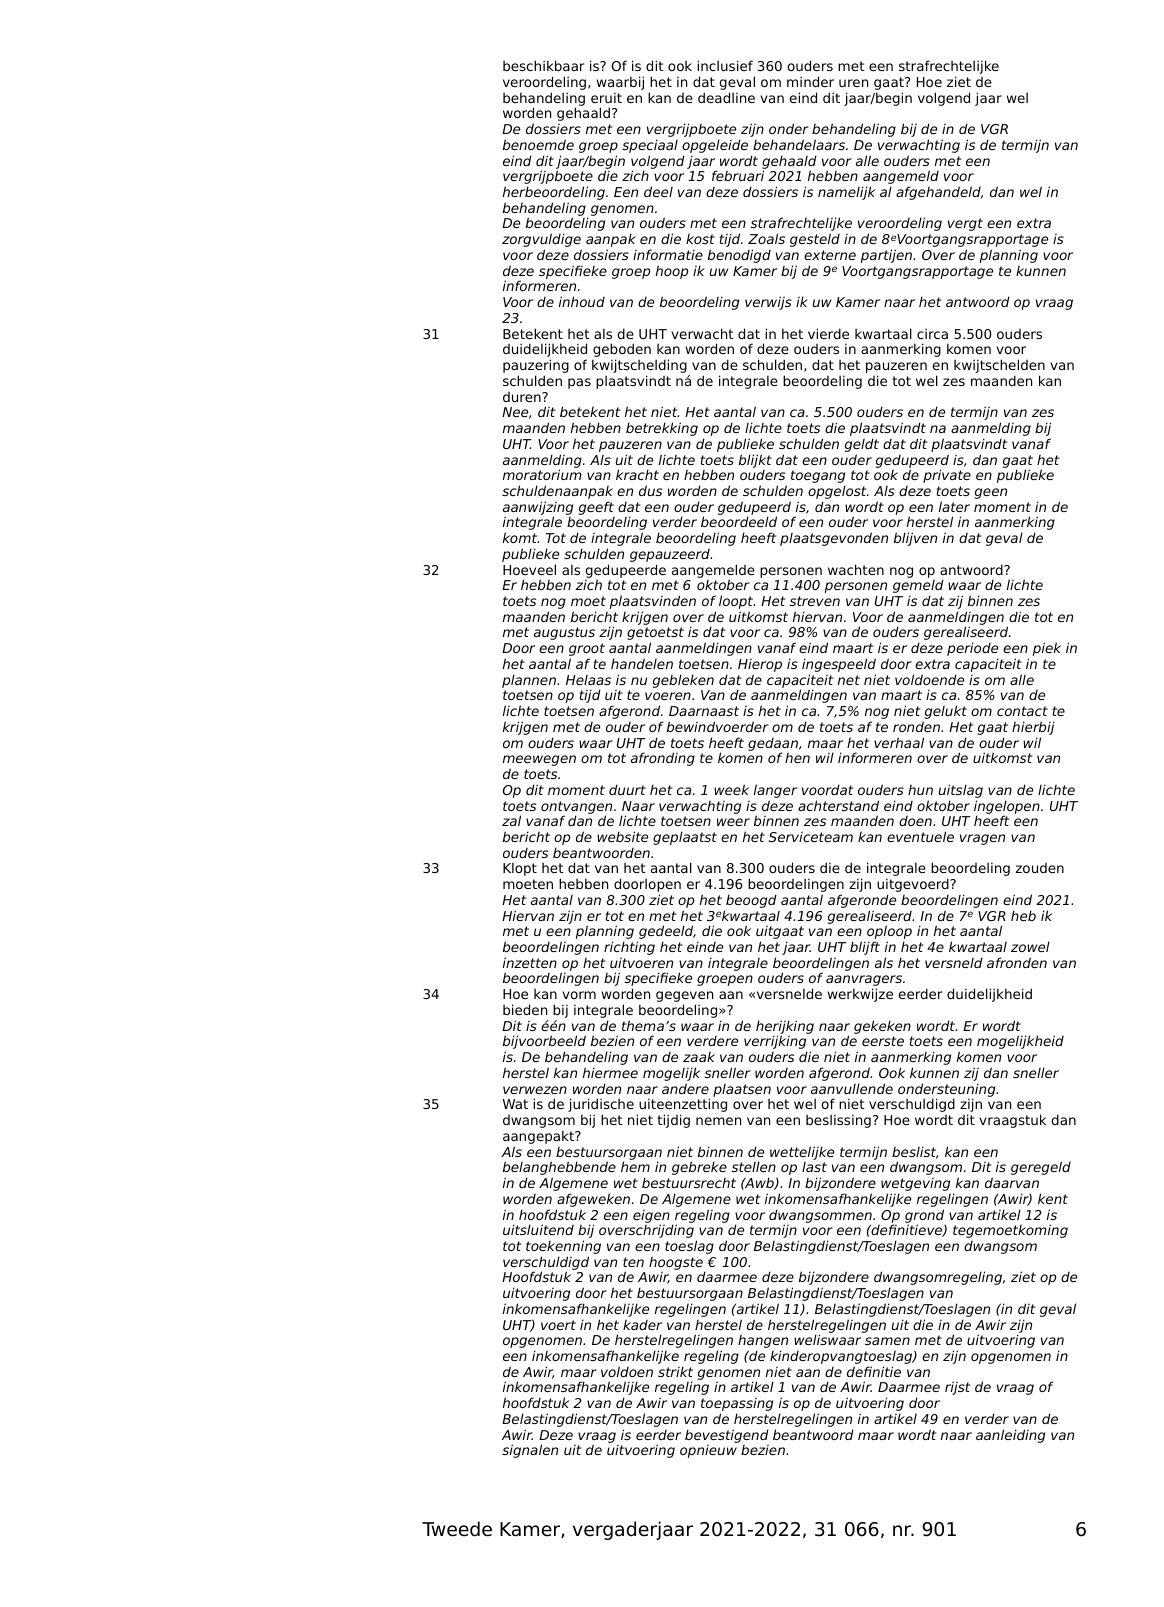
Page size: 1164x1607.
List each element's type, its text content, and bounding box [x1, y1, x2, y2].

table_cell Wat is de juridische uiteenzetting over het wel of niet verschuldigd zijn van een dwangsom bij het niet tijdig nemen van een beslissing? Hoe wordt dit vraagstuk dan aangepakt? [496, 1097, 1087, 1144]
table_cell [422, 59, 496, 122]
table_cell 32 [422, 563, 496, 578]
table_cell Er hebben zich tot en met 6 oktober ca 11.400 personen gemeld waar de lichte toets nog moet plaatsvinden of loopt. Het streven van UHT is dat zij binnen zes maanden bericht krijgen over de uitkomst hiervan. Voor de aanmeldingen die tot en met augustus zijn getoetst is dat voor ca. 98% van de ouders gerealiseerd. Door een groot aantal aanmeldingen vanaf eind maart is er deze periode een piek in het aantal af te handelen toetsen. Hierop is ingespeeld door extra capaciteit in te plannen. Helaas is nu gebleken dat de capaciteit net niet voldoende is om alle toetsen op tijd uit te voeren. Van de aanmeldingen van maart is ca. 85% van de lichte toetsen afgerond. Daarnaast is het in ca. 7,5% nog niet gelukt om contact te krijgen met de ouder of bewindvoerder om de toets af te ronden. Het gaat hierbij om ouders waar UHT de toets heeft gedaan, maar het verhaal van de ouder wil meewegen om tot afronding te komen of hen wil informeren over de uitkomst van de toets. Op dit moment duurt het ca. 1 week langer voordat ouders hun uitslag van de lichte toets ontvangen. Naar verwachting is deze achterstand eind oktober ingelopen. UHT zal vanaf dan de lichte toetsen weer binnen zes maanden doen. UHT heeft een bericht op de website geplaatst en het Serviceteam kan eventuele vragen van ouders beantwoorden. [496, 578, 1087, 861]
table_cell 31 [422, 326, 496, 405]
table_cell [422, 1019, 496, 1097]
table_cell [422, 405, 496, 562]
table_cell Klopt het dat van het aantal van 8.300 ouders die de integrale beoordeling zouden moeten hebben doorlopen er 4.196 beoordelingen zijn uitgevoerd? [496, 861, 1087, 893]
table_cell Hoe kan vorm worden gegeven aan «versnelde werkwijze eerder duidelijkheid bieden bij integrale beoordeling»? [496, 987, 1087, 1018]
table_cell Als een bestuursorgaan niet binnen de wettelijke termijn beslist, kan een belanghebbende hem in gebreke stellen op last van een dwangsom. Dit is geregeld in de Algemene wet bestuursrecht (Awb). In bijzondere wetgeving kan daarvan worden afgeweken. De Algemene wet inkomensafhankelijke regelingen (Awir) kent in hoofdstuk 2 een eigen regeling voor dwangsommen. Op grond van artikel 12 is uitsluitend bij overschrijding van de termijn voor een (definitieve) tegemoetkoming tot toekenning van een toeslag door Belastingdienst/Toeslagen een dwangsom verschuldigd van ten hoogste € 100. Hoofdstuk 2 van de Awir, en daarmee deze bijzondere dwangsomregeling, ziet op de uitvoering door het bestuursorgaan Belastingdienst/Toeslagen van inkomensafhankelijke regelingen (artikel 11). Belastingdienst/Toeslagen (in dit geval UHT) voert in het kader van herstel de herstelregelingen uit die in de Awir zijn opgenomen. De herstelregelingen hangen weliswaar samen met de uitvoering van een inkomensafhankelijke regeling (de kinderopvangtoeslag) en zijn opgenomen in de Awir, maar voldoen strikt genomen niet aan de definitie van inkomensafhankelijke regeling in artikel 1 van de Awir. Daarmee rijst de vraag of hoofdstuk 2 van de Awir van toepassing is op de uitvoering door Belastingdienst/Toeslagen van de herstelregelingen in artikel 49 en verder van de Awir. Deze vraag is eerder bevestigend beantwoord maar wordt naar aanleiding van signalen uit de uitvoering opnieuw bezien. [496, 1144, 1087, 1459]
table_cell Nee, dit betekent het niet. Het aantal van ca. 5.500 ouders en de termijn van zes maanden hebben betrekking op de lichte toets die plaatsvindt na aanmelding bij UHT. Voor het pauzeren van de publieke schulden geldt dat dit plaatsvindt vanaf aanmelding. Als uit de lichte toets blijkt dat een ouder gedupeerd is, dan gaat het moratorium van kracht en hebben ouders toegang tot ook de private en publieke schuldenaanpak en dus worden de schulden opgelost. Als deze toets geen aanwijzing geeft dat een ouder gedupeerd is, dan wordt op een later moment in de integrale beoordeling verder beoordeeld of een ouder voor herstel in aanmerking komt. Tot de integrale beoordeling heeft plaatsgevonden blijven in dat geval de publieke schulden gepauzeerd. [496, 405, 1087, 562]
table_cell [422, 578, 496, 861]
table_cell 33 [422, 861, 496, 893]
table_cell [422, 122, 496, 326]
table_cell Hoeveel als gedupeerde aangemelde personen wachten nog op antwoord? [496, 563, 1087, 578]
table_cell [422, 1144, 496, 1459]
table_cell [422, 893, 496, 987]
table_cell Dit is één van de thema’s waar in de herijking naar gekeken wordt. Er wordt bijvoorbeeld bezien of een verdere verrijking van de eerste toets een mogelijkheid is. De behandeling van de zaak van ouders die niet in aanmerking komen voor herstel kan hiermee mogelijk sneller worden afgerond. Ook kunnen zij dan sneller verwezen worden naar andere plaatsen voor aanvullende ondersteuning. [496, 1019, 1087, 1097]
table_cell 34 [422, 987, 496, 1018]
table_cell Betekent het als de UHT verwacht dat in het vierde kwartaal circa 5.500 ouders duidelijkheid geboden kan worden of deze ouders in aanmerking komen voor pauzering of kwijtschelding van de schulden, dat het pauzeren en kwijtschelden van schulden pas plaatsvindt ná de integrale beoordeling die tot wel zes maanden kan duren? [496, 326, 1087, 405]
table_cell Het aantal van 8.300 ziet op het beoogd aantal afgeronde beoordelingen eind 2021. Hiervan zijn er tot en met het 3ekwartaal 4.196 gerealiseerd. In de 7e VGR heb ik met u een planning gedeeld, die ook uitgaat van een oploop in het aantal beoordelingen richting het einde van het jaar. UHT blijft in het 4e kwartaal zowel inzetten op het uitvoeren van integrale beoordelingen als het versneld afronden van beoordelingen bij specifieke groepen ouders of aanvragers. [496, 893, 1087, 987]
table_cell 35 [422, 1097, 496, 1144]
table_cell De dossiers met een vergrijpboete zijn onder behandeling bij de in de VGR benoemde groep speciaal opgeleide behandelaars. De verwachting is de termijn van eind dit jaar/begin volgend jaar wordt gehaald voor alle ouders met een vergrijpboete die zich voor 15 februari 2021 hebben aangemeld voor herbeoordeling. Een deel van deze dossiers is namelijk al afgehandeld, dan wel in behandeling genomen. De beoordeling van ouders met een strafrechtelijke veroordeling vergt een extra zorgvuldige aanpak en die kost tijd. Zoals gesteld in de 8eVoortgangsrapportage is voor deze dossiers informatie benodigd van externe partijen. Over de planning voor deze specifieke groep hoop ik uw Kamer bij de 9e Voortgangsrapportage te kunnen informeren. Voor de inhoud van de beoordeling verwijs ik uw Kamer naar het antwoord op vraag 23. [496, 122, 1087, 326]
table_cell beschikbaar is? Of is dit ook inclusief 360 ouders met een strafrechtelijke veroordeling, waarbij het in dat geval om minder uren gaat? Hoe ziet de behandeling eruit en kan de deadline van eind dit jaar/begin volgend jaar wel worden gehaald? [496, 59, 1087, 122]
